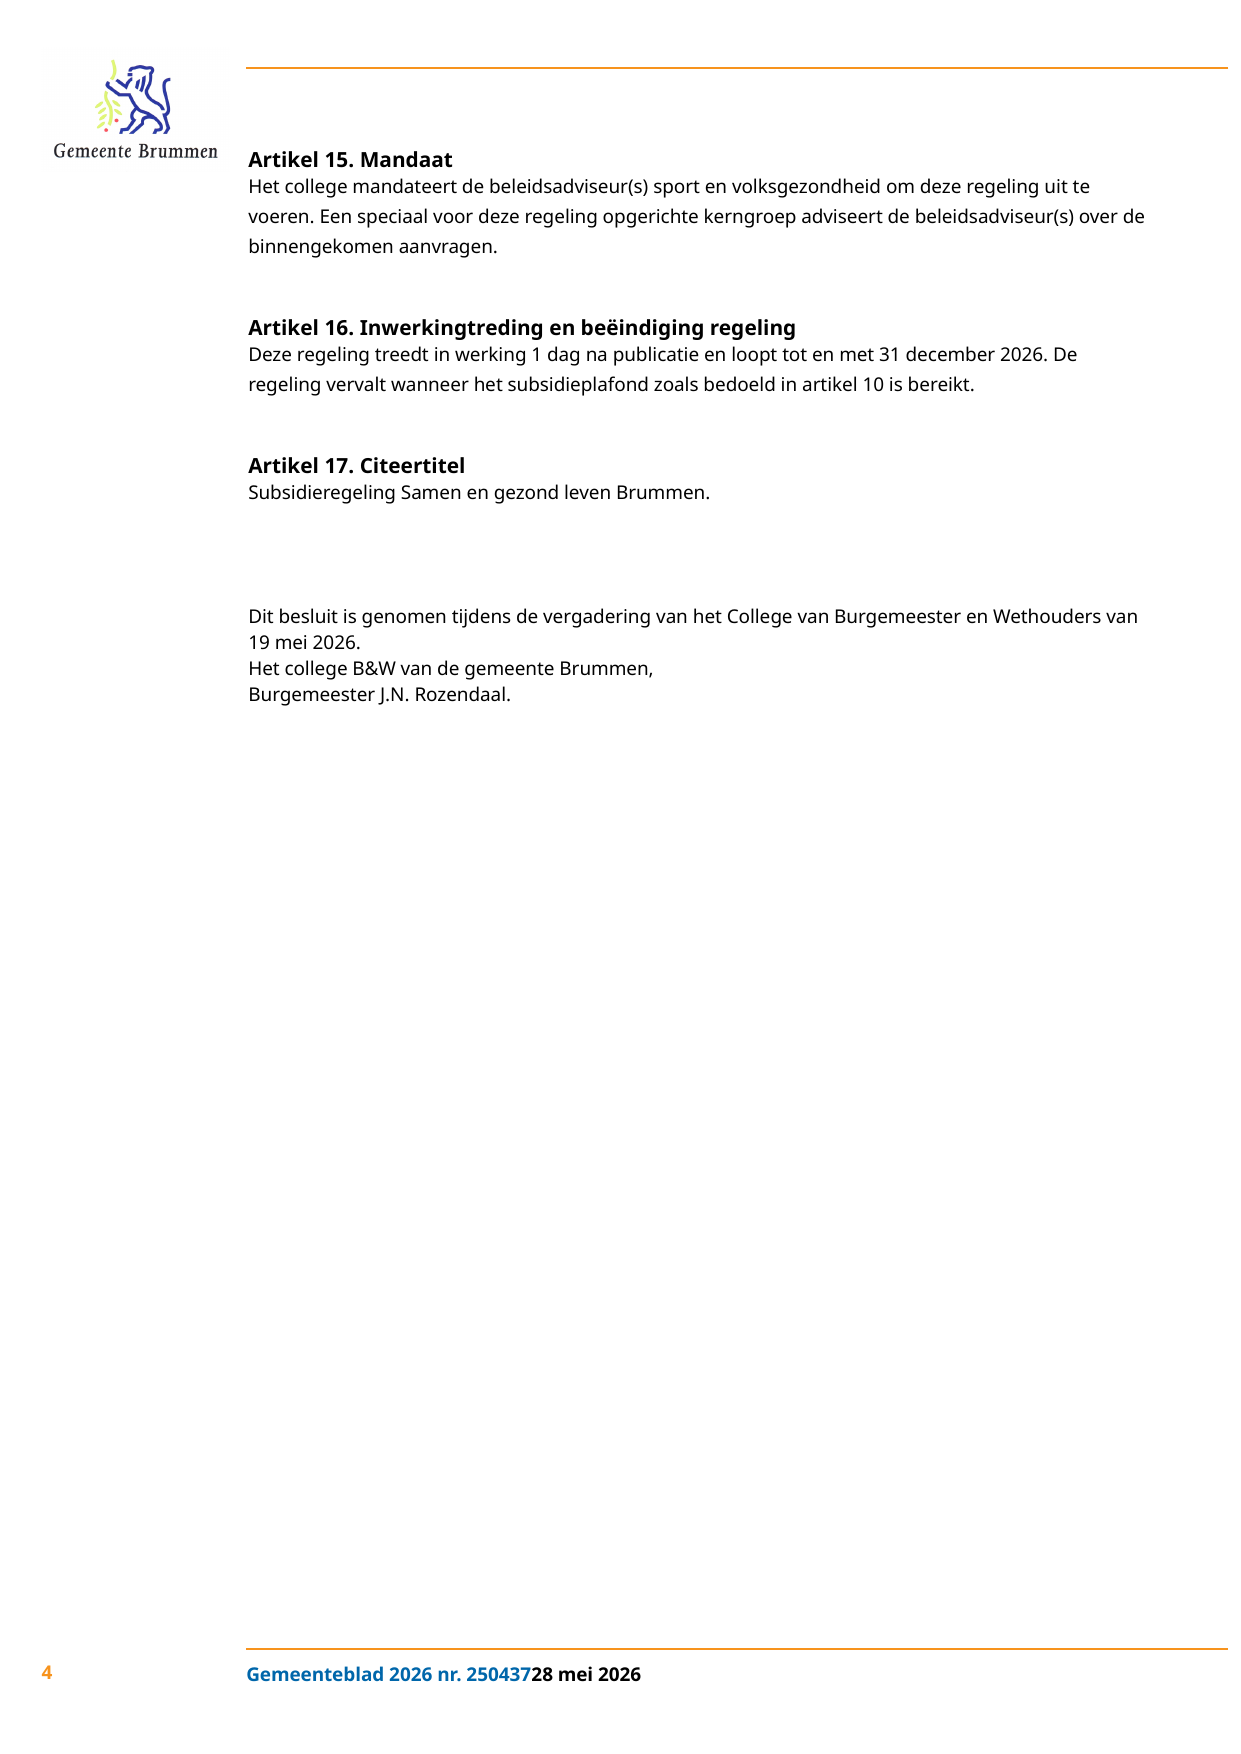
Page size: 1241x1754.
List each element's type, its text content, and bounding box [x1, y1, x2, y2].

picture [41, 47, 231, 172]
text Deze regeling treedt in werking 1 dag na publicatie en loopt tot en met 31 december 2026. De regeling vervalt wanneer het subsidieplafond zoals bedoeld in artikel 10 is bereikt. [248, 341, 1152, 397]
text Het college mandateert de beleidsadviseur(s) sport en volksgezondheid om deze regeling uit te voeren. Een speciaal voor deze regeling opgerichte kerngroep adviseert de beleidsadviseur(s) over de binnengekomen aanvragen. [248, 174, 1152, 258]
text Subsidieregeling Samen en gezond leven Brummen. [248, 479, 1152, 505]
text Dit besluit is genomen tijdens de vergadering van het College van Burgemeester en Wethouders van 19 mei 2026. [248, 604, 1152, 655]
text Artikel 17. Citeertitel [248, 451, 1152, 479]
text Artikel 15. Mandaat [248, 145, 1152, 174]
text Artikel 16. Inwerkingtreding en beëindiging regeling [248, 313, 1152, 341]
text Burgemeester J.N. Rozendaal. [248, 681, 1152, 707]
text Het college B&W van de gemeente Brummen, [248, 655, 1152, 681]
